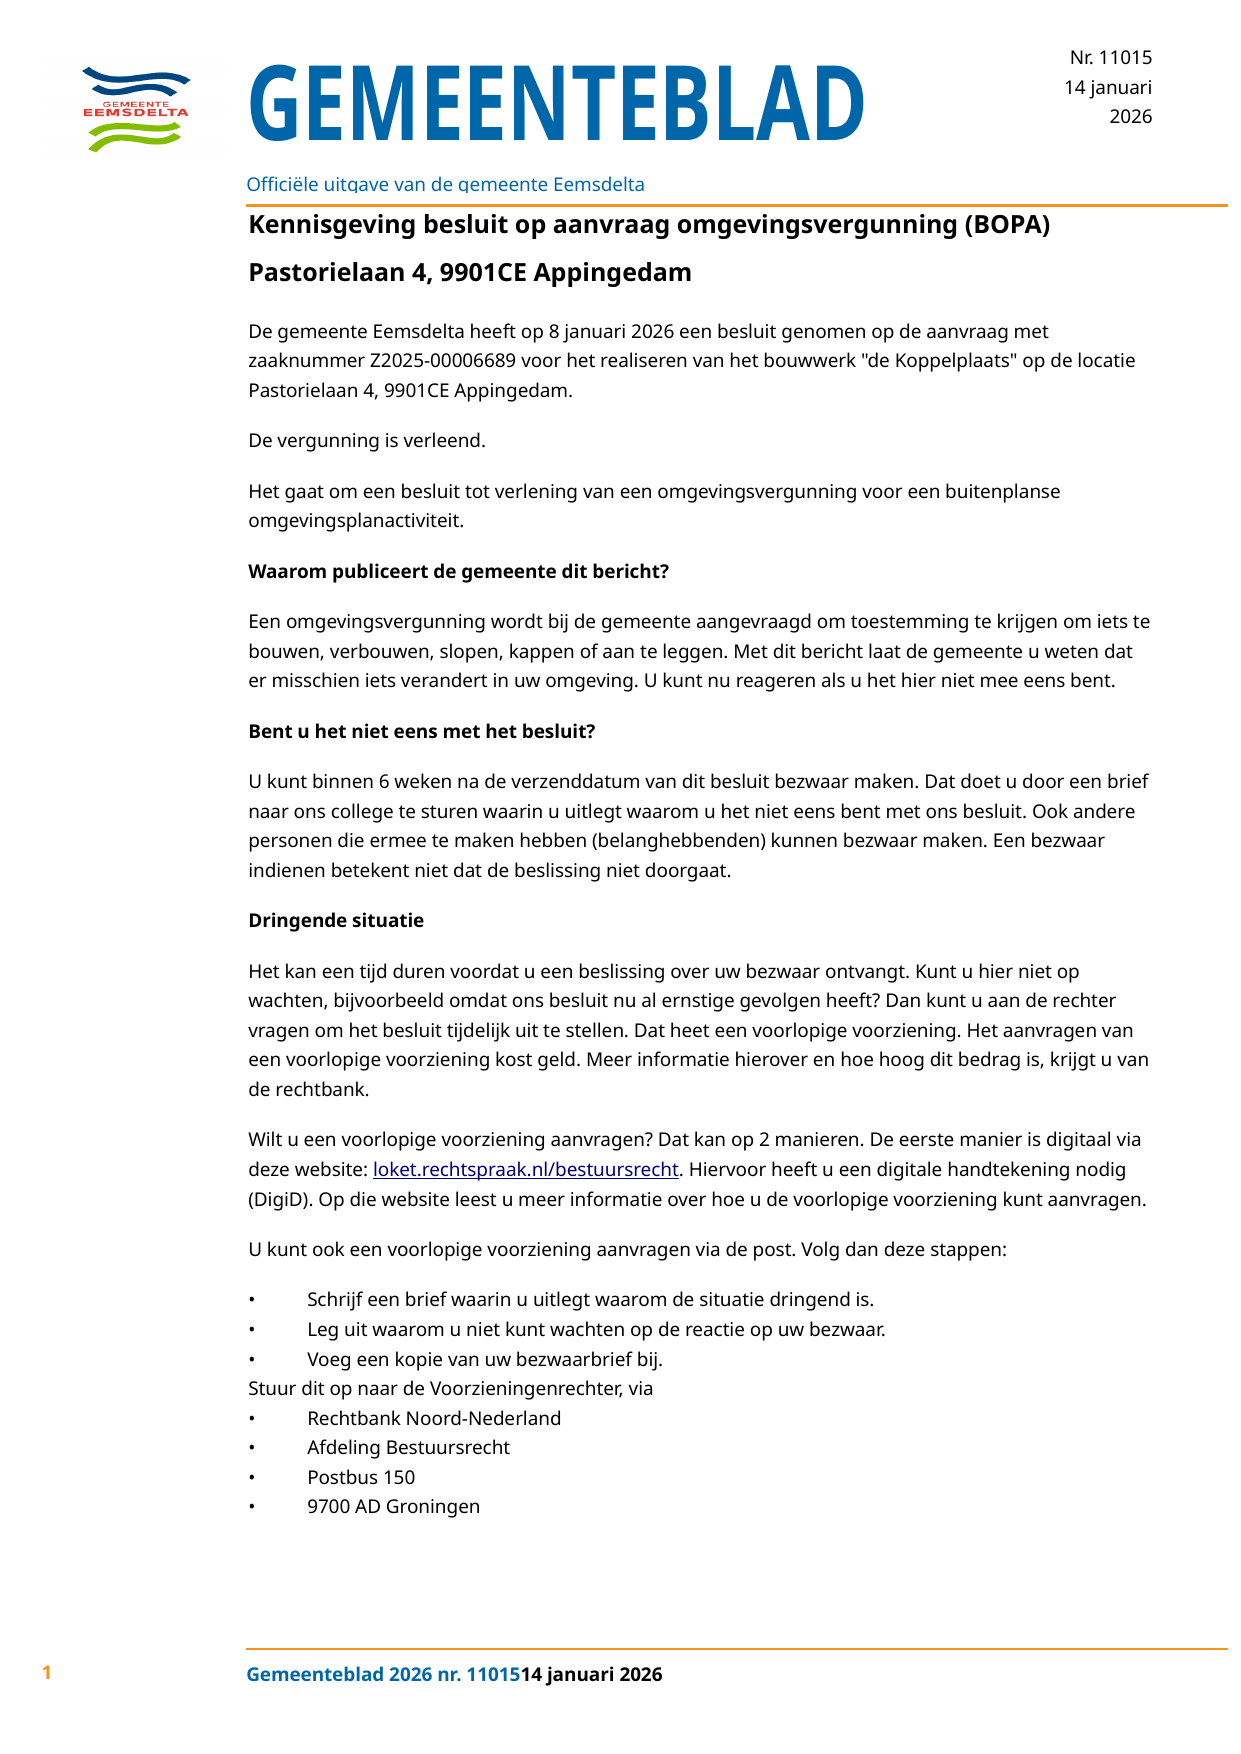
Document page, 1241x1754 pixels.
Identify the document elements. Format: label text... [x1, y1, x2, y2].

text Het gaat om een besluit tot verlening van een omgevingsvergunning voor een buitenplanse omgevingsplanactiviteit. [248, 478, 1152, 533]
list Afdeling Bestuursrecht [248, 1434, 1152, 1460]
text U kunt binnen 6 weken na de verzenddatum van dit besluit bezwaar maken. Dat doet u door een brief naar ons college te sturen waarin u uitlegt waarom u het niet eens bent met ons besluit. Ook andere personen die ermee te maken hebben (belanghebbenden) kunnen bezwaar maken. Een bezwaar indienen betekent niet dat de beslissing niet doorgaat. [248, 768, 1152, 883]
list Rechtbank Noord-Nederland [248, 1405, 1152, 1431]
list Postbus 150 [248, 1464, 1152, 1490]
text De vergunning is verleend. [248, 427, 1152, 453]
text U kunt ook een voorlopige voorziening aanvragen via de post. Volg dan deze stappen: [248, 1236, 1152, 1262]
picture [41, 47, 231, 172]
text De gemeente Eemsdelta heeft op 8 januari 2026 een besluit genomen op de aanvraag met zaaknummer Z2025-00006689 voor het realiseren van het bouwwerk "de Koppelplaats" op de locatie Pastorielaan 4, 9901CE Appingedam. [248, 318, 1152, 403]
list 9700 AD Groningen [248, 1494, 1152, 1519]
text Stuur dit op naar de Voorzieningenrechter, via [248, 1375, 1152, 1401]
text Het kan een tijd duren voordat u een beslissing over uw bezwaar ontvangt. Kunt u hier niet op wachten, bijvoorbeeld omdat ons besluit nu al ernstige gevolgen heeft? Dan kunt u aan de rechter vragen om het besluit tijdelijk uit te stellen. Dat heet een voorlopige voorziening. Het aanvragen van een voorlopige voorziening kost geld. Meer informatie hierover en hoe hoog dit bedrag is, krijgt u van de rechtbank. [248, 958, 1152, 1102]
text Kennisgeving besluit op aanvraag omgevingsvergunning (BOPA) Pastorielaan 4, 9901CE Appingedam [248, 207, 1152, 288]
text Wilt u een voorlopige voorziening aanvragen? Dat kan op 2 manieren. De eerste manier is digitaal via deze website: loket.rechtspraak.nl/bestuursrecht. Hiervoor heeft u een digitale handtekening nodig (DigiD). Op die website leest u meer informatie over hoe u de voorlopige voorziening kunt aanvragen. [248, 1127, 1152, 1212]
list Leg uit waarom u niet kunt wachten op de reactie op uw bezwaar. [248, 1316, 1152, 1342]
text Een omgevingsvergunning wordt bij de gemeente aangevraagd om toestemming te krijgen om iets te bouwen, verbouwen, slopen, kappen of aan te leggen. Met dit bericht laat de gemeente u weten dat er misschien iets verandert in uw omgeving. U kunt nu reageren als u het hier niet mee eens bent. [248, 608, 1152, 693]
text Dringende situatie [248, 907, 1152, 933]
text Waarom publiceert de gemeente dit bericht? [248, 558, 1152, 584]
list Voeg een kopie van uw bezwaarbrief bij. [248, 1346, 1152, 1372]
text Bent u het niet eens met het besluit? [248, 718, 1152, 744]
list Schrijf een brief waarin u uitlegt waarom de situatie dringend is. [248, 1287, 1152, 1312]
